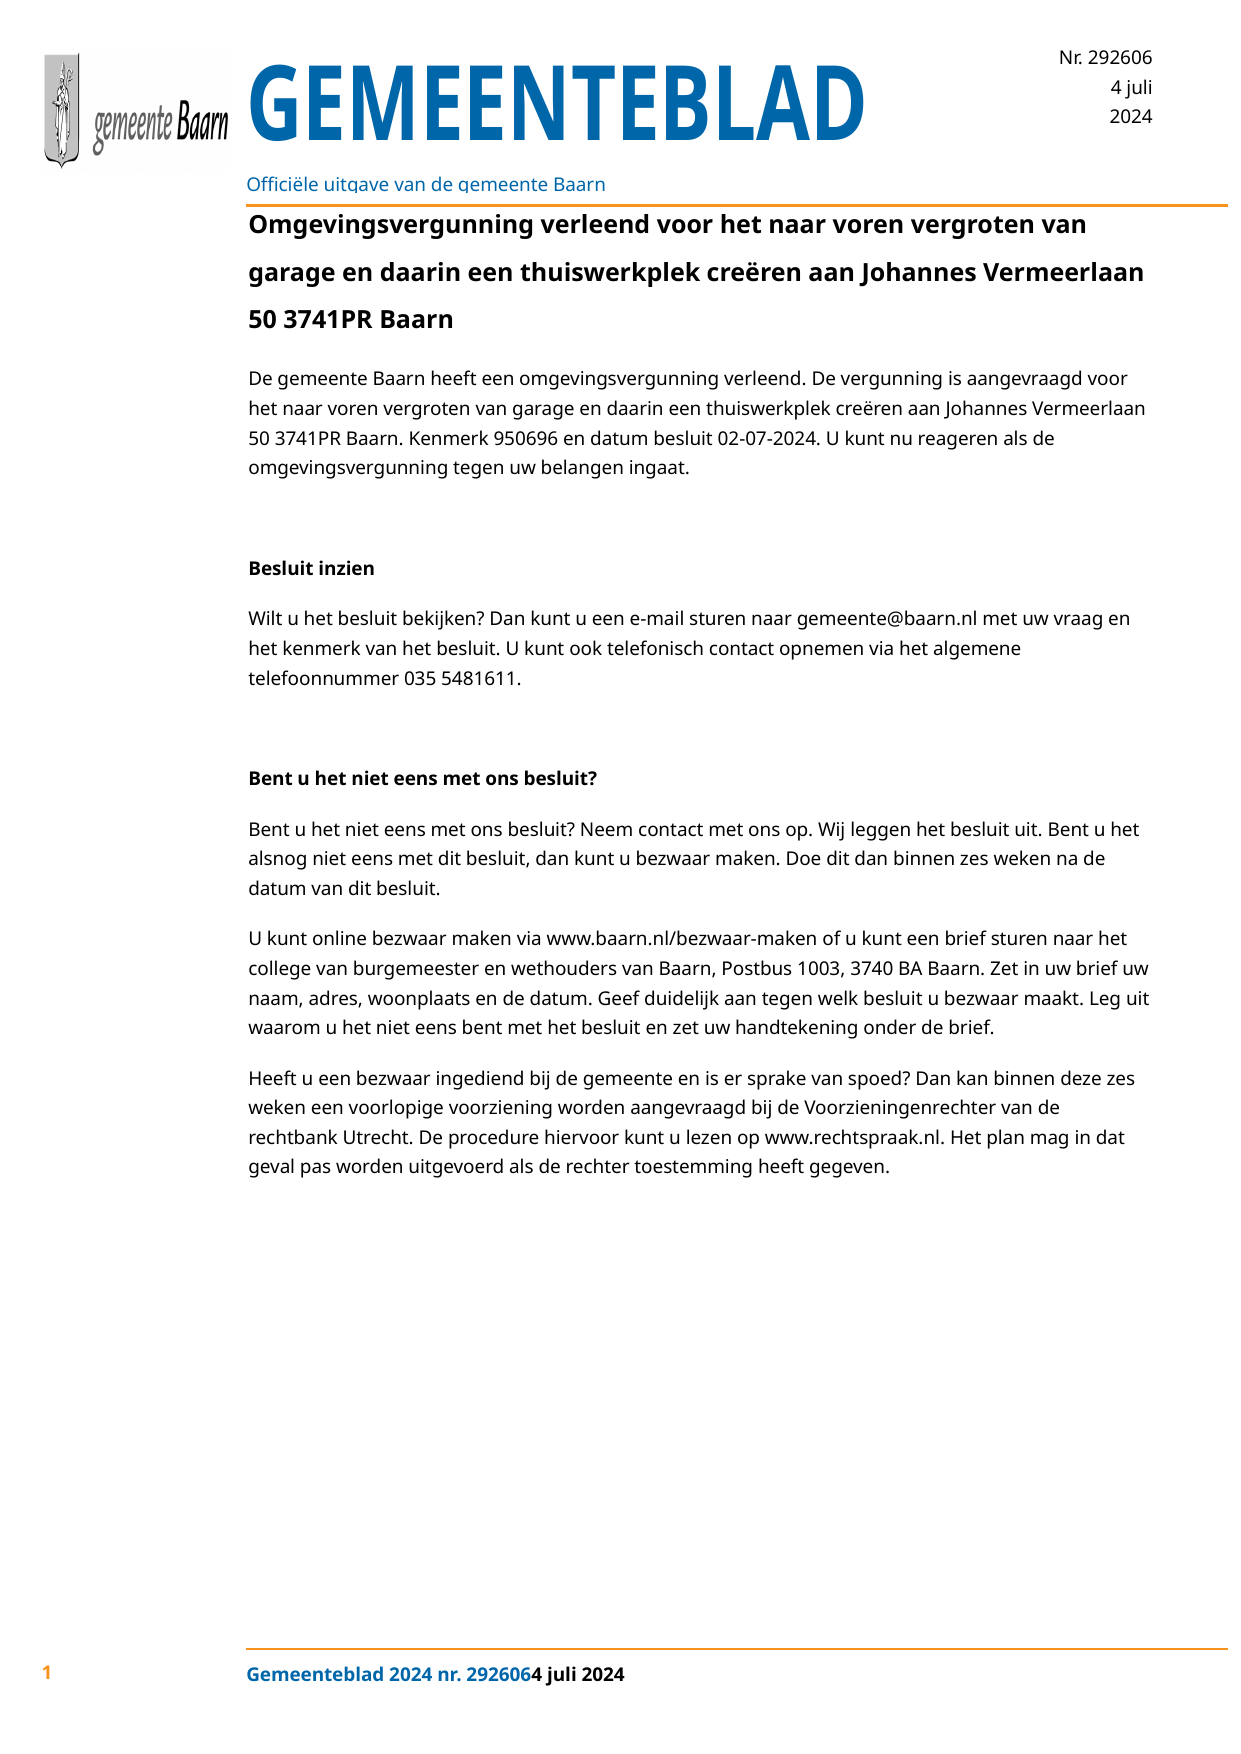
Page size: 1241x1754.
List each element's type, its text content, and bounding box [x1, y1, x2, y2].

text U kunt online bezwaar maken via www.baarn.nl/bezwaar-maken of u kunt een brief sturen naar het college van burgemeester en wethouders van Baarn, Postbus 1003, 3740 BA Baarn. Zet in uw brief uw naam, adres, woonplaats en de datum. Geef duidelijk aan tegen welk besluit u bezwaar maakt. Leg uit waarom u het niet eens bent met het besluit en zet uw handtekening onder de brief. [248, 926, 1152, 1040]
picture [41, 47, 231, 172]
text Heeft u een bezwaar ingediend bij de gemeente en is er sprake van spoed? Dan kan binnen deze zes weken een voorlopige voorziening worden aangevraagd bij de Voorzieningenrechter van de rechtbank Utrecht. De procedure hiervoor kunt u lezen op www.rechtspraak.nl. Het plan mag in dat geval pas worden uitgevoerd als de rechter toestemming heeft gegeven. [248, 1065, 1152, 1179]
text Omgevingsvergunning verleend voor het naar voren vergroten van garage en daarin een thuiswerkplek creëren aan Johannes Vermeerlaan 50 3741PR Baarn [248, 207, 1152, 336]
text Bent u het niet eens met ons besluit? [248, 766, 1152, 791]
text Besluit inzien [248, 555, 1152, 581]
text Wilt u het besluit bekijken? Dan kunt u een e-mail sturen naar gemeente@baarn.nl met uw vraag en het kenmerk van het besluit. U kunt ook telefonisch contact opnemen via het algemene telefoonnummer 035 5481611. [248, 606, 1152, 690]
text Bent u het niet eens met ons besluit? Neem contact met ons op. Wij leggen het besluit uit. Bent u het alsnog niet eens met dit besluit, dan kunt u bezwaar maken. Doe dit dan binnen zes weken na de datum van dit besluit. [248, 816, 1152, 901]
text De gemeente Baarn heeft een omgevingsvergunning verleend. De vergunning is aangevraagd voor het naar voren vergroten van garage en daarin een thuiswerkplek creëren aan Johannes Vermeerlaan 50 3741PR Baarn. Kenmerk 950696 en datum besluit 02-07-2024. U kunt nu reageren als de omgevingsvergunning tegen uw belangen ingaat. [248, 366, 1152, 480]
